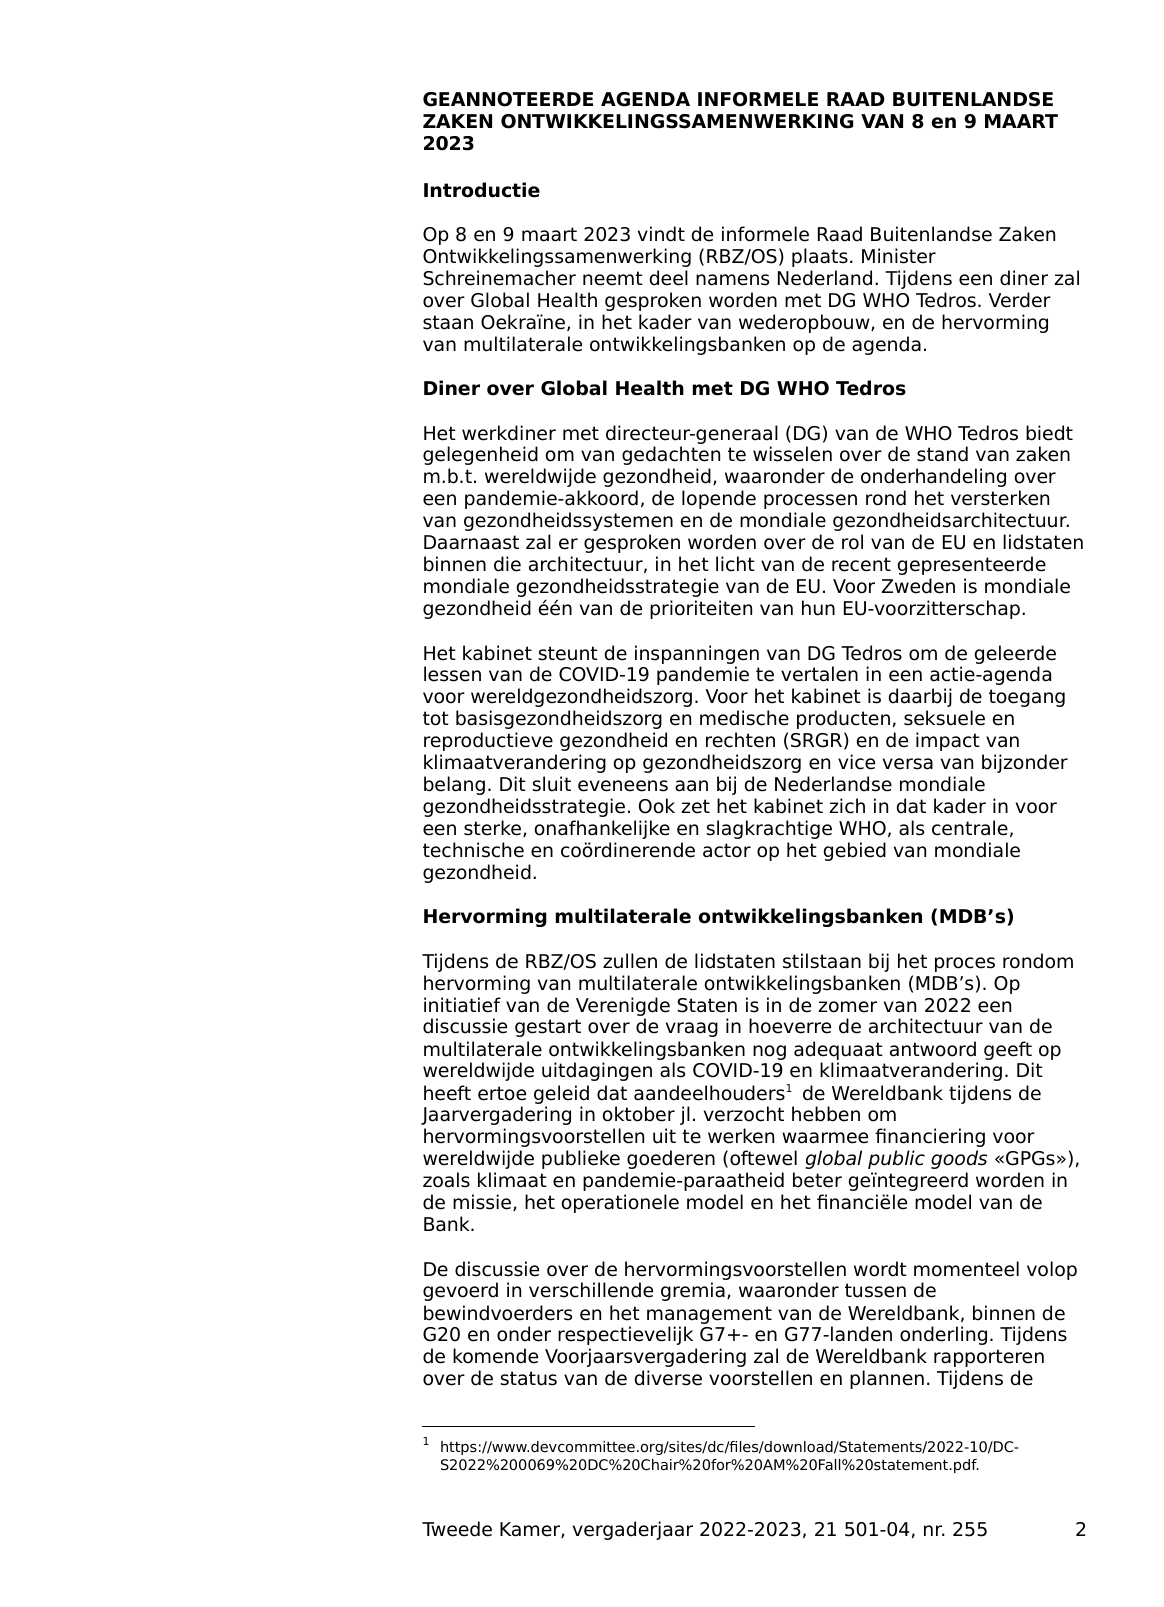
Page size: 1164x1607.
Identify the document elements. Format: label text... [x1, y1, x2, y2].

text De discussie over de hervormingsvoorstellen wordt momenteel volop gevoerd in verschillende gremia, waaronder tussen de bewindvoerders en het management van de Wereldbank, binnen de G20 en onder respectievelijk G7+- en G77-landen onderling. Tijdens de komende Voorjaarsvergadering zal de Wereldbank rapporteren over de status van de diverse voorstellen en plannen. Tijdens de [422, 1258, 1087, 1390]
text https://www.devcommittee.org/sites/dc/files/download/Statements/2022-10/DC-S2022%200069%20DC%20Chair%20for%20AM%20Fall%20statement.pdf. [422, 1435, 1087, 1474]
text Op 8 en 9 maart 2023 vindt de informele Raad Buitenlandse Zaken Ontwikkelingssamenwerking (RBZ/OS) plaats. Minister Schreinemacher neemt deel namens Nederland. Tijdens een diner zal over Global Health gesproken worden met DG WHO Tedros. Verder staan Oekraïne, in het kader van wederopbouw, en de hervorming van multilaterale ontwikkelingsbanken op de agenda. [422, 224, 1087, 356]
subtitle Introductie [422, 180, 1087, 202]
text Het kabinet steunt de inspanningen van DG Tedros om de geleerde lessen van de COVID-19 pandemie te vertalen in een actie-agenda voor wereldgezondheidszorg. Voor het kabinet is daarbij de toegang tot basisgezondheidszorg en medische producten, seksuele en reproductieve gezondheid en rechten (SRGR) en de impact van klimaatverandering op gezondheidszorg en vice versa van bijzonder belang. Dit sluit eveneens aan bij de Nederlandse mondiale gezondheidsstrategie. Ook zet het kabinet zich in dat kader in voor een sterke, onafhankelijke en slagkrachtige WHO, als centrale, technische en coördinerende actor op het gebied van mondiale gezondheid. [422, 642, 1087, 884]
subtitle GEANNOTEERDE AGENDA INFORMELE RAAD BUITENLANDSE ZAKEN ONTWIKKELINGSSAMENWERKING VAN 8 en 9 MAART 2023 [422, 89, 1087, 155]
text Tijdens de RBZ/OS zullen de lidstaten stilstaan bij het proces rondom hervorming van multilaterale ontwikkelingsbanken (MDB’s). Op initiatief van de Verenigde Staten is in de zomer van 2022 een discussie gestart over de vraag in hoeverre de architectuur van de multilaterale ontwikkelingsbanken nog adequaat antwoord geeft op wereldwijde uitdagingen als COVID-19 en klimaatverandering. Dit heeft ertoe geleid dat aandeelhouders de Wereldbank tijdens de Jaarvergadering in oktober jl. verzocht hebben om hervormingsvoorstellen uit te werken waarmee financiering voor wereldwijde publieke goederen (oftewel global public goods «GPGs»), zoals klimaat en pandemie-paraatheid beter geïntegreerd worden in de missie, het operationele model en het financiële model van de Bank. [422, 951, 1087, 1236]
subtitle Hervorming multilaterale ontwikkelingsbanken (MDB’s) [422, 906, 1087, 928]
text Het werkdiner met directeur-generaal (DG) van de WHO Tedros biedt gelegenheid om van gedachten te wisselen over de stand van zaken m.b.t. wereldwijde gezondheid, waaronder de onderhandeling over een pandemie-akkoord, de lopende processen rond het versterken van gezondheidssystemen en de mondiale gezondheidsarchitectuur. Daarnaast zal er gesproken worden over de rol van de EU en lidstaten binnen die architectuur, in het licht van de recent gepresenteerde mondiale gezondheidsstrategie van de EU. Voor Zweden is mondiale gezondheid één van de prioriteiten van hun EU-voorzitterschap. [422, 422, 1087, 620]
subtitle Diner over Global Health met DG WHO Tedros [422, 378, 1087, 400]
